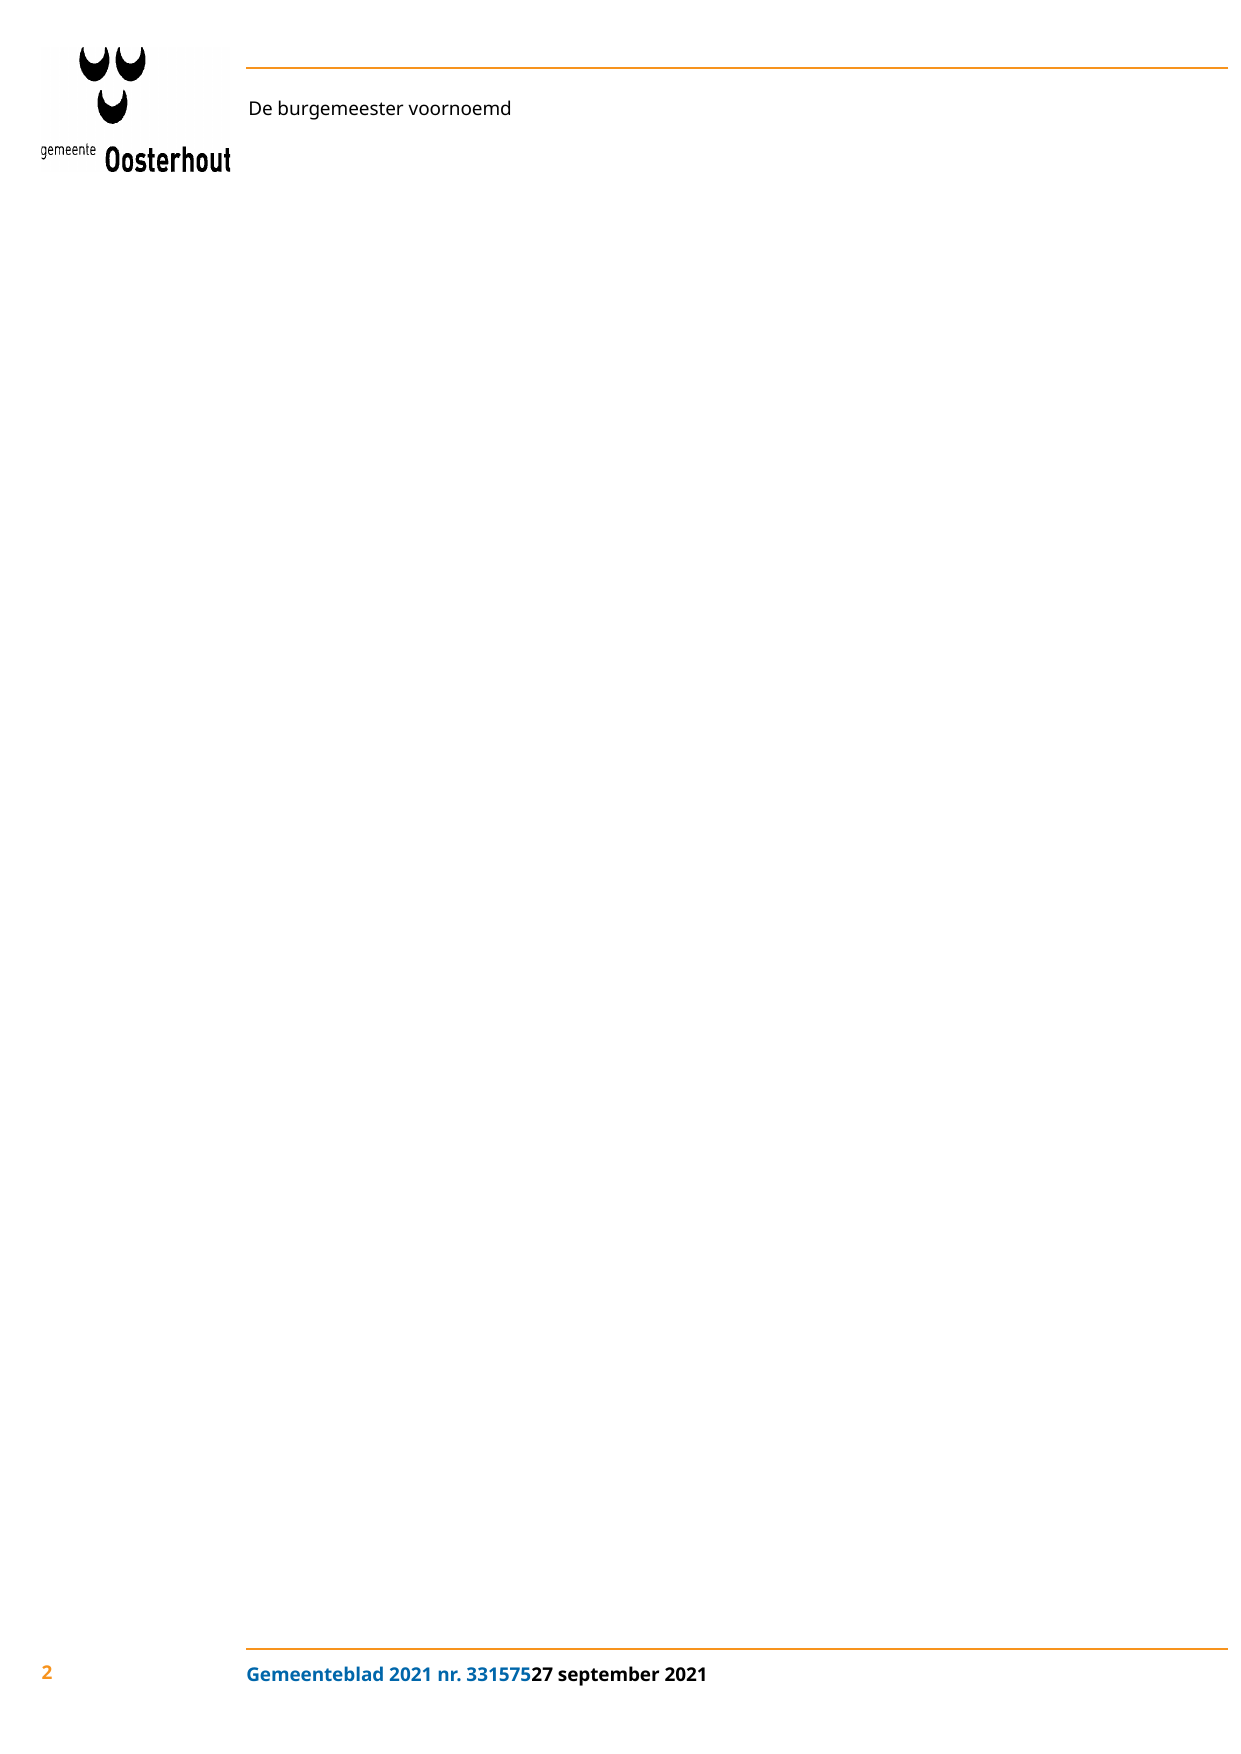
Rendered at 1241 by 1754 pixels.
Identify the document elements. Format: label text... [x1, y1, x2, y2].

picture [41, 47, 231, 172]
text De burgemeester voornoemd [248, 95, 1152, 121]
